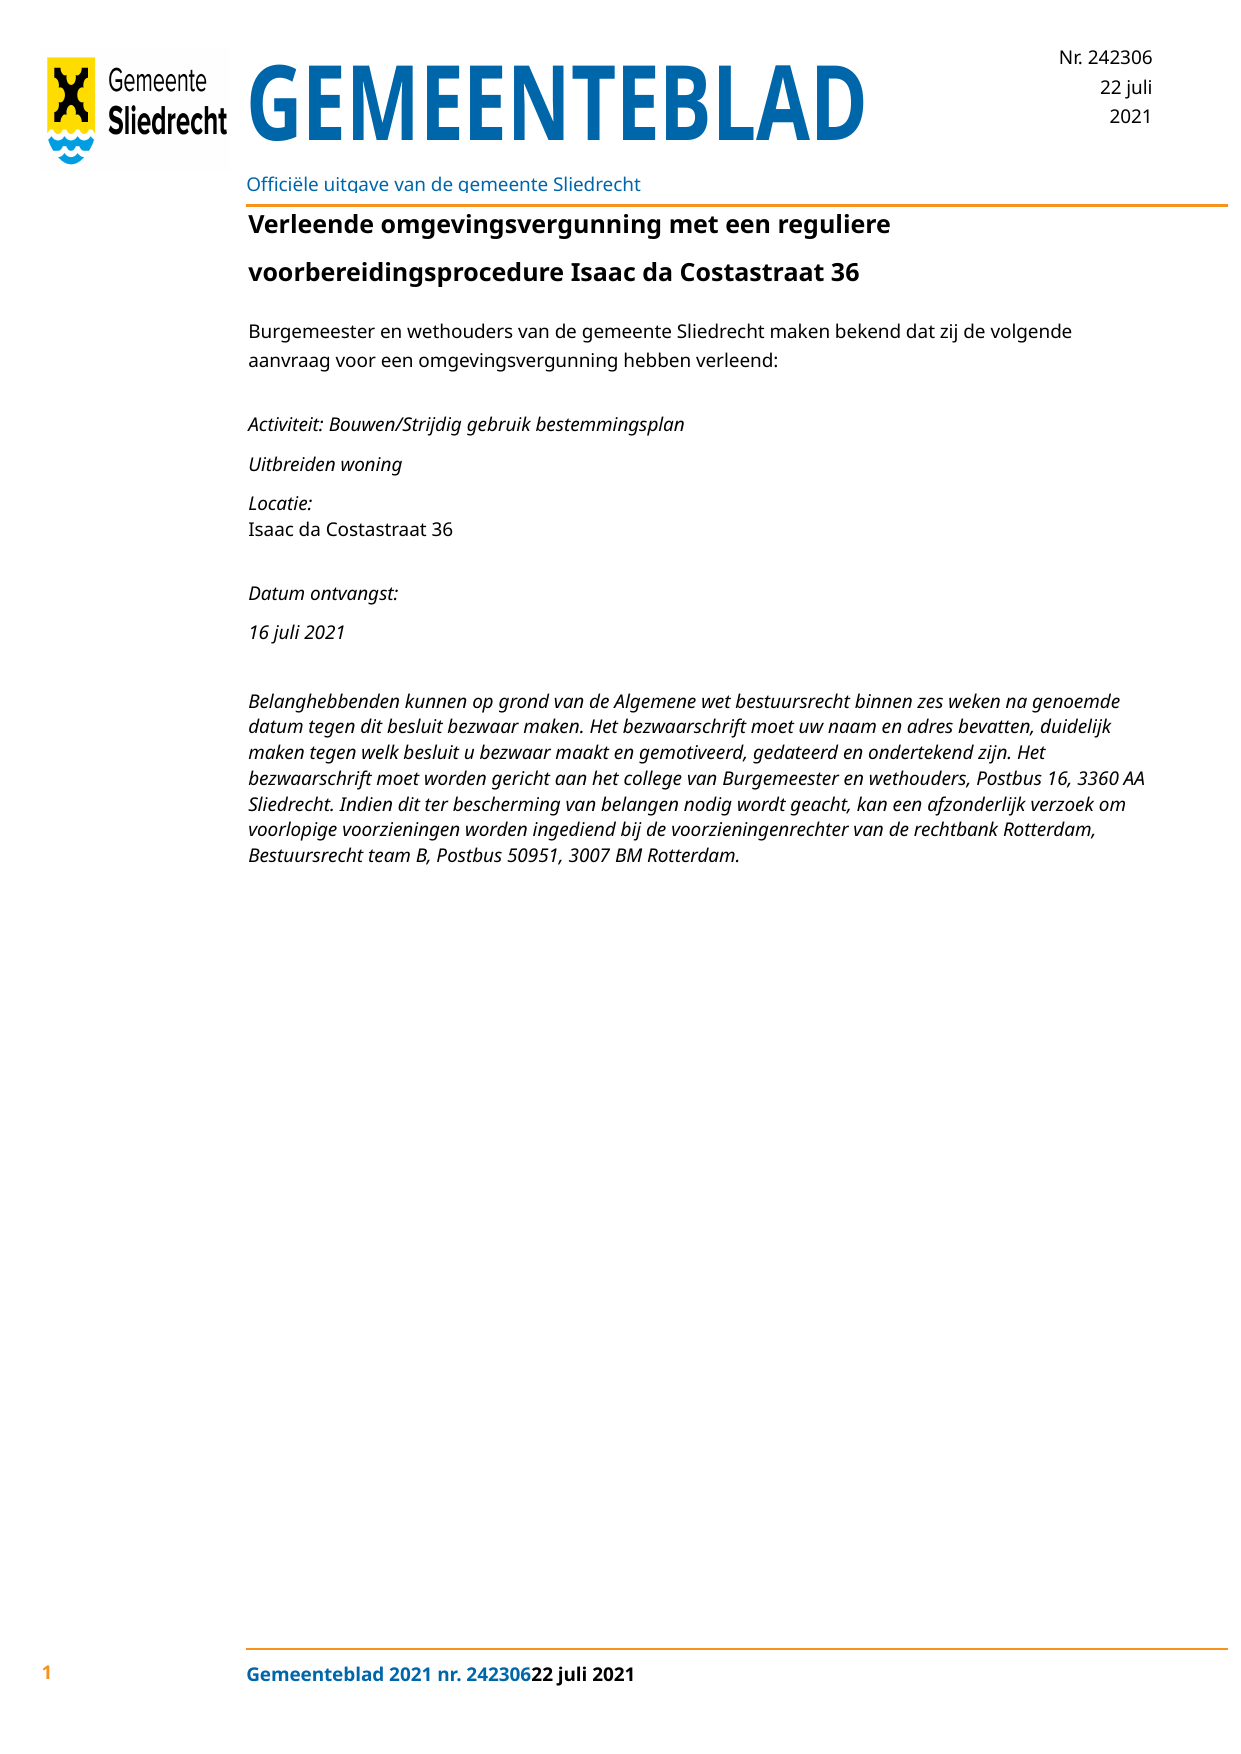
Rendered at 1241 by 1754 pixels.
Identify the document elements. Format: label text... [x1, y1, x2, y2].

picture [41, 47, 231, 172]
text Verleende omgevingsvergunning met een reguliere voorbereidingsprocedure Isaac da Costastraat 36 [248, 207, 1152, 288]
text Belanghebbenden kunnen op grond van de Algemene wet bestuursrecht binnen zes weken na genoemde datum tegen dit besluit bezwaar maken. Het bezwaarschrift moet uw naam en adres bevatten, duidelijk maken tegen welk besluit u bezwaar maakt en gemotiveerd, gedateerd en ondertekend zijn. Het bezwaarschrift moet worden gericht aan het college van Burgemeester en wethouders, Postbus 16, 3360 AA Sliedrecht. Indien dit ter bescherming van belangen nodig wordt geacht, kan een afzonderlijk verzoek om voorlopige voorzieningen worden ingediend bij de voorzieningenrechter van de rechtbank Rotterdam, Bestuursrecht team B, Postbus 50951, 3007 BM Rotterdam. [248, 688, 1152, 868]
text Datum ontvangst: [248, 580, 1152, 605]
text 16 juli 2021 [248, 619, 1152, 645]
text Locatie: [248, 490, 1152, 516]
text Burgemeester en wethouders van de gemeente Sliedrecht maken bekend dat zij de volgende aanvraag voor een omgevingsvergunning hebben verleend: [248, 318, 1152, 373]
text Uitbreiden woning [248, 451, 1152, 476]
text Isaac da Costastraat 36 [248, 516, 1152, 541]
text Activiteit: Bouwen/Strijdig gebruik bestemmingsplan [248, 411, 1152, 437]
